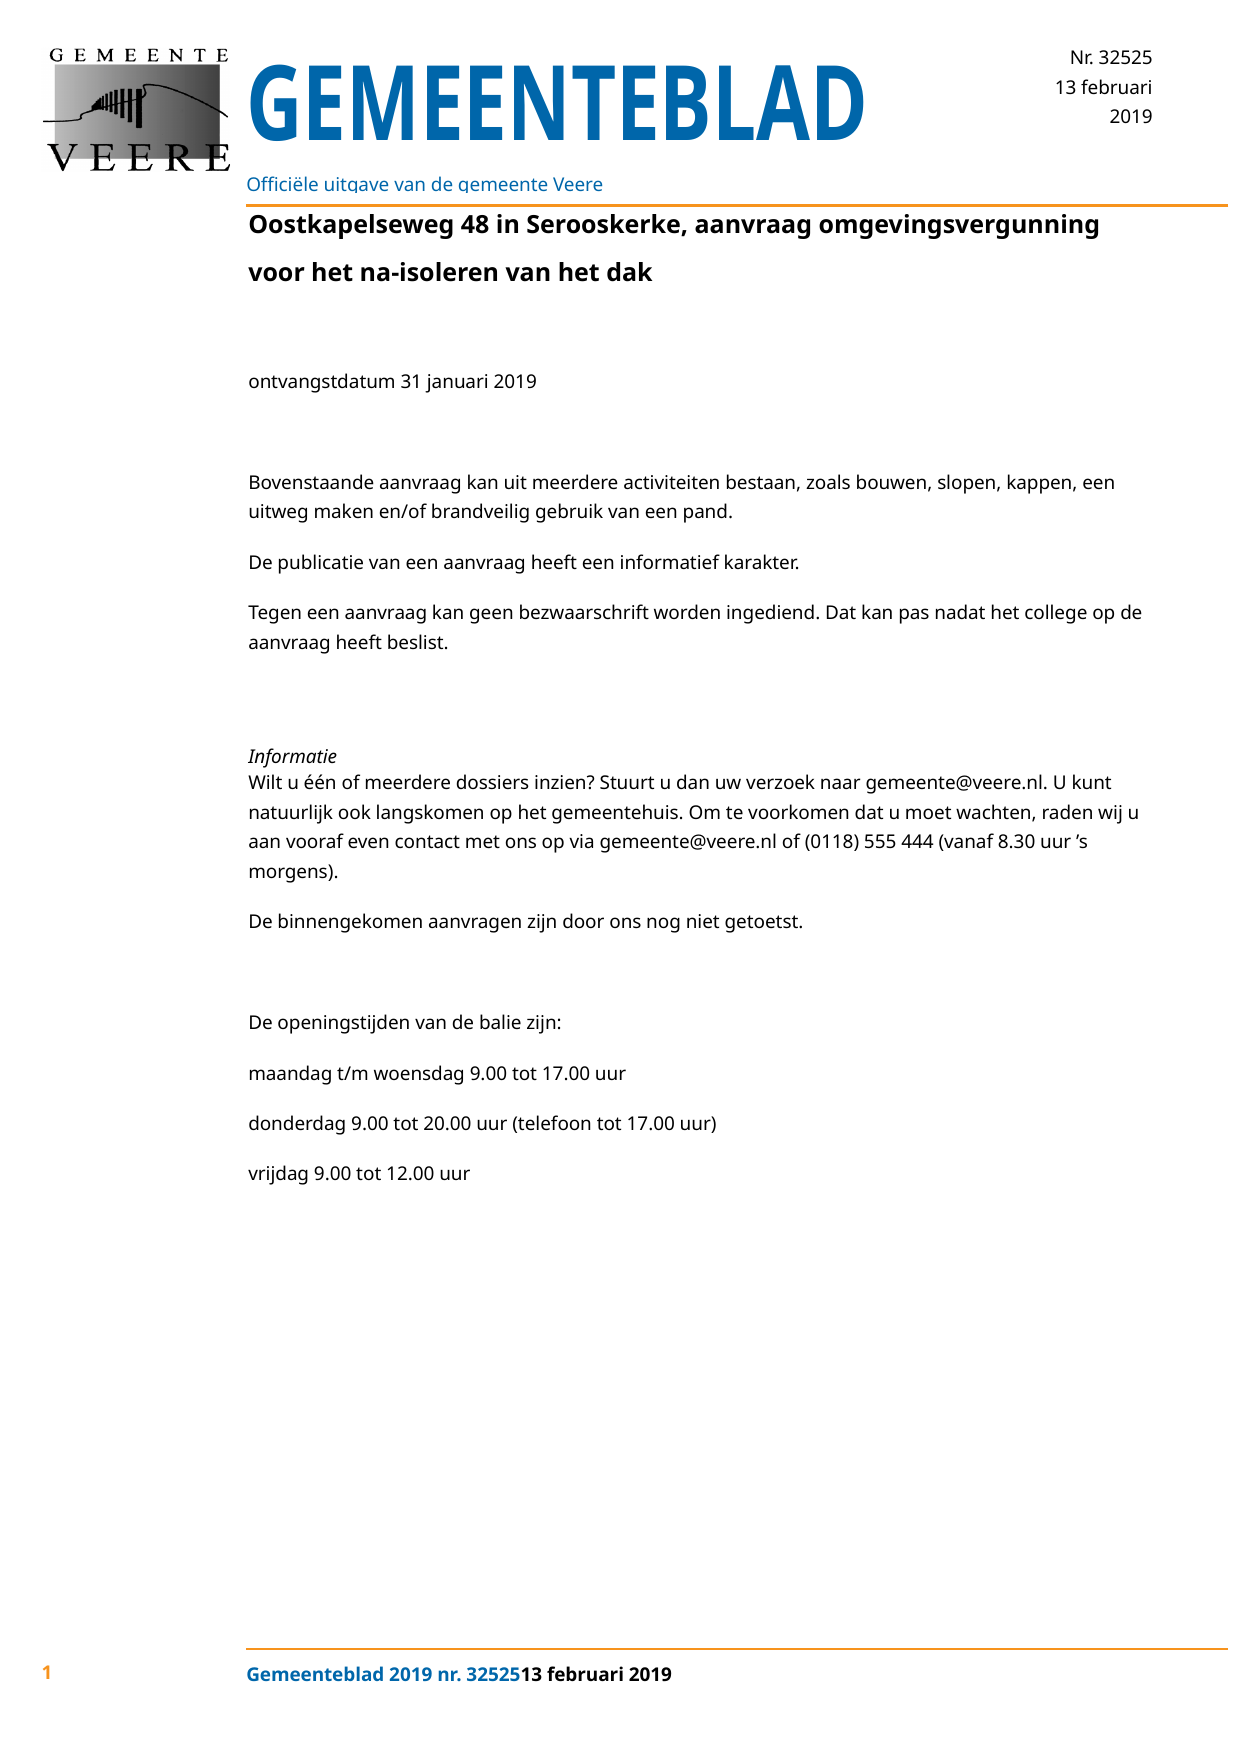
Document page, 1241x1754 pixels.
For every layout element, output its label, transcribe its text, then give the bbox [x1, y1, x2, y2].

text Tegen een aanvraag kan geen bezwaarschrift worden ingediend. Dat kan pas nadat het college op de aanvraag heeft beslist. [248, 599, 1152, 655]
text Informatie [248, 743, 1152, 769]
text Oostkapelseweg 48 in Serooskerke, aanvraag omgevingsvergunning voor het na-isoleren van het dak [248, 207, 1152, 288]
text maandag t/m woensdag 9.00 tot 17.00 uur [248, 1060, 1152, 1085]
text donderdag 9.00 tot 20.00 uur (telefoon tot 17.00 uur) [248, 1110, 1152, 1136]
text De binnengekomen aanvragen zijn door ons nog niet getoetst. [248, 908, 1152, 934]
text De publicatie van een aanvraag heeft een informatief karakter. [248, 549, 1152, 575]
text ontvangstdatum 31 januari 2019 [248, 368, 1152, 394]
text vrijdag 9.00 tot 12.00 uur [248, 1161, 1152, 1186]
text De openingstijden van de balie zijn: [248, 1009, 1152, 1035]
text Wilt u één of meerdere dossiers inzien? Stuurt u dan uw verzoek naar gemeente@veere.nl. U kunt natuurlijk ook langskomen op het gemeentehuis. Om te voorkomen dat u moet wachten, raden wij u aan vooraf even contact met ons op via gemeente@veere.nl of (0118) 555 444 (vanaf 8.30 uur ’s morgens). [248, 769, 1152, 884]
picture [41, 47, 231, 172]
text Bovenstaande aanvraag kan uit meerdere activiteiten bestaan, zoals bouwen, slopen, kappen, een uitweg maken en/of brandveilig gebruik van een pand. [248, 469, 1152, 524]
